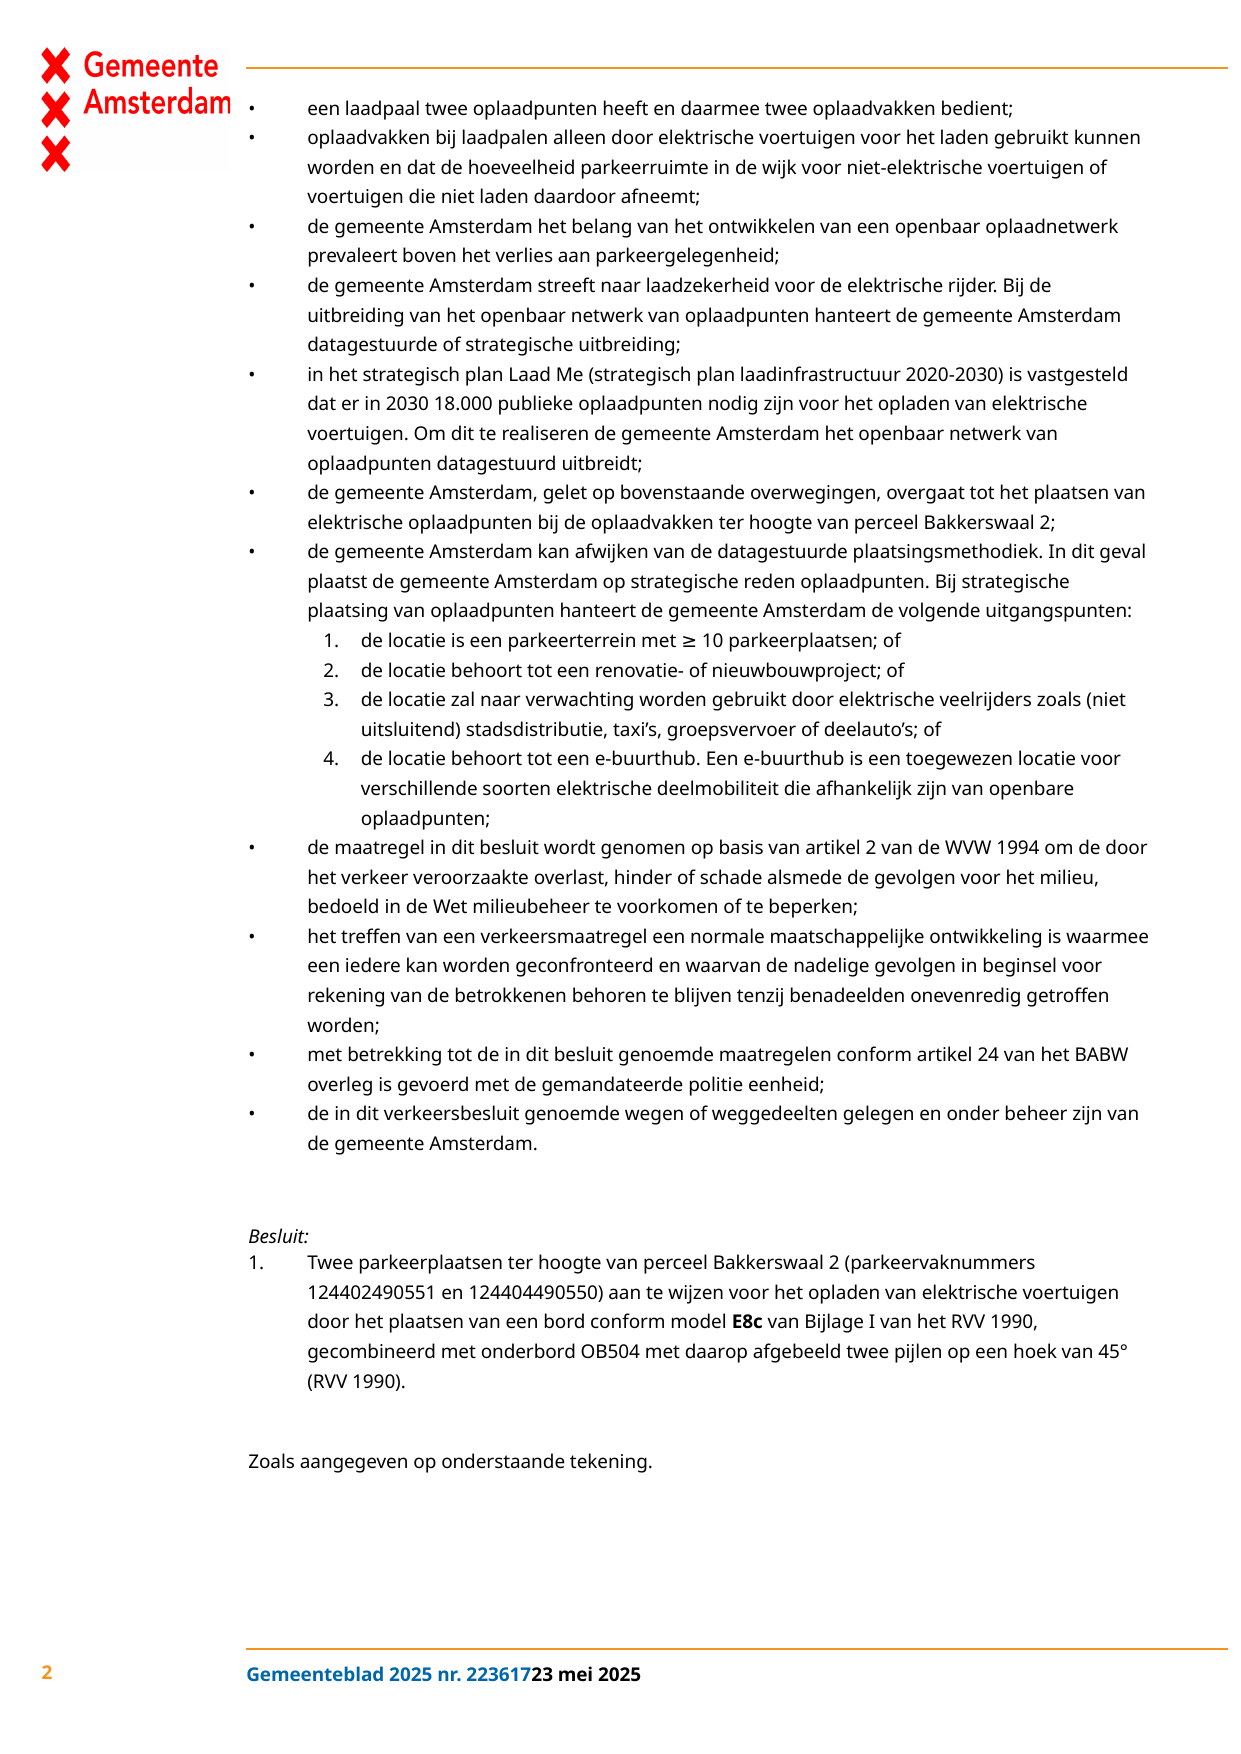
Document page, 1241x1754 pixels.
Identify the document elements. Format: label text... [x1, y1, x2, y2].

list de gemeente Amsterdam, gelet op bovenstaande overwegingen, overgaat tot het plaatsen van elektrische oplaadpunten bij de oplaadvakken ter hoogte van perceel Bakkerswaal 2; [248, 479, 1152, 535]
list de locatie behoort tot een renovatie- of nieuwbouwproject; of [323, 657, 1152, 683]
list de gemeente Amsterdam kan afwijken van de datagestuurde plaatsingsmethodiek. In dit geval plaatst de gemeente Amsterdam op strategische reden oplaadpunten. Bij strategische plaatsing van oplaadpunten hanteert de gemeente Amsterdam de volgende uitgangspunten: [248, 538, 1152, 623]
list Twee parkeerplaatsen ter hoogte van perceel Bakkerswaal 2 (parkeervaknummers 124402490551 en 124404490550) aan te wijzen voor het opladen van elektrische voertuigen door het plaatsen van een bord conform model E8c van Bijlage I van het RVV 1990, gecombineerd met onderbord OB504 met daarop afgebeeld twee pijlen op een hoek van 45° (RVV 1990). [248, 1249, 1152, 1393]
list het treffen van een verkeersmaatregel een normale maatschappelijke ontwikkeling is waarmee een iedere kan worden geconfronteerd en waarvan de nadelige gevolgen in beginsel voor rekening van de betrokkenen behoren te blijven tenzij benadeelden onevenredig getroffen worden; [248, 923, 1152, 1038]
text Zoals aangegeven op onderstaande tekening. [248, 1448, 1152, 1473]
list de locatie is een parkeerterrein met ≥ 10 parkeerplaatsen; of [323, 627, 1152, 653]
list in het strategisch plan Laad Me (strategisch plan laadinfrastructuur 2020-2030) is vastgesteld dat er in 2030 18.000 publieke oplaadpunten nodig zijn voor het opladen van elektrische voertuigen. Om dit te realiseren de gemeente Amsterdam het openbaar netwerk van oplaadpunten datagestuurd uitbreidt; [248, 361, 1152, 476]
list de locatie zal naar verwachting worden gebruikt door elektrische veelrijders zoals (niet uitsluitend) stadsdistributie, taxi’s, groepsvervoer of deelauto’s; of [323, 686, 1152, 742]
list oplaadvakken bij laadpalen alleen door elektrische voertuigen voor het laden gebruikt kunnen worden en dat de hoeveelheid parkeerruimte in de wijk voor niet-elektrische voertuigen of voertuigen die niet laden daardoor afneemt; [248, 124, 1152, 209]
list de in dit verkeersbesluit genoemde wegen of weggedeelten gelegen en onder beheer zijn van de gemeente Amsterdam. [248, 1101, 1152, 1156]
list met betrekking tot de in dit besluit genoemde maatregelen conform artikel 24 van het BABW overleg is gevoerd met de gemandateerde politie eenheid; [248, 1041, 1152, 1097]
list de gemeente Amsterdam streeft naar laadzekerheid voor de elektrische rijder. Bij de uitbreiding van het openbaar netwerk van oplaadpunten hanteert de gemeente Amsterdam datagestuurde of strategische uitbreiding; [248, 272, 1152, 357]
list een laadpaal twee oplaadpunten heeft en daarmee twee oplaadvakken bedient; [248, 95, 1152, 121]
text Besluit: [248, 1224, 1152, 1249]
picture [41, 47, 231, 172]
list de locatie behoort tot een e-buurthub. Een e-buurthub is een toegewezen locatie voor verschillende soorten elektrische deelmobiliteit die afhankelijk zijn van openbare oplaadpunten; [323, 746, 1152, 831]
list de gemeente Amsterdam het belang van het ontwikkelen van een openbaar oplaadnetwerk prevaleert boven het verlies aan parkeergelegenheid; [248, 213, 1152, 268]
list de maatregel in dit besluit wordt genomen op basis van artikel 2 van de WVW 1994 om de door het verkeer veroorzaakte overlast, hinder of schade alsmede de gevolgen voor het milieu, bedoeld in de Wet milieubeheer te voorkomen of te beperken; [248, 834, 1152, 919]
